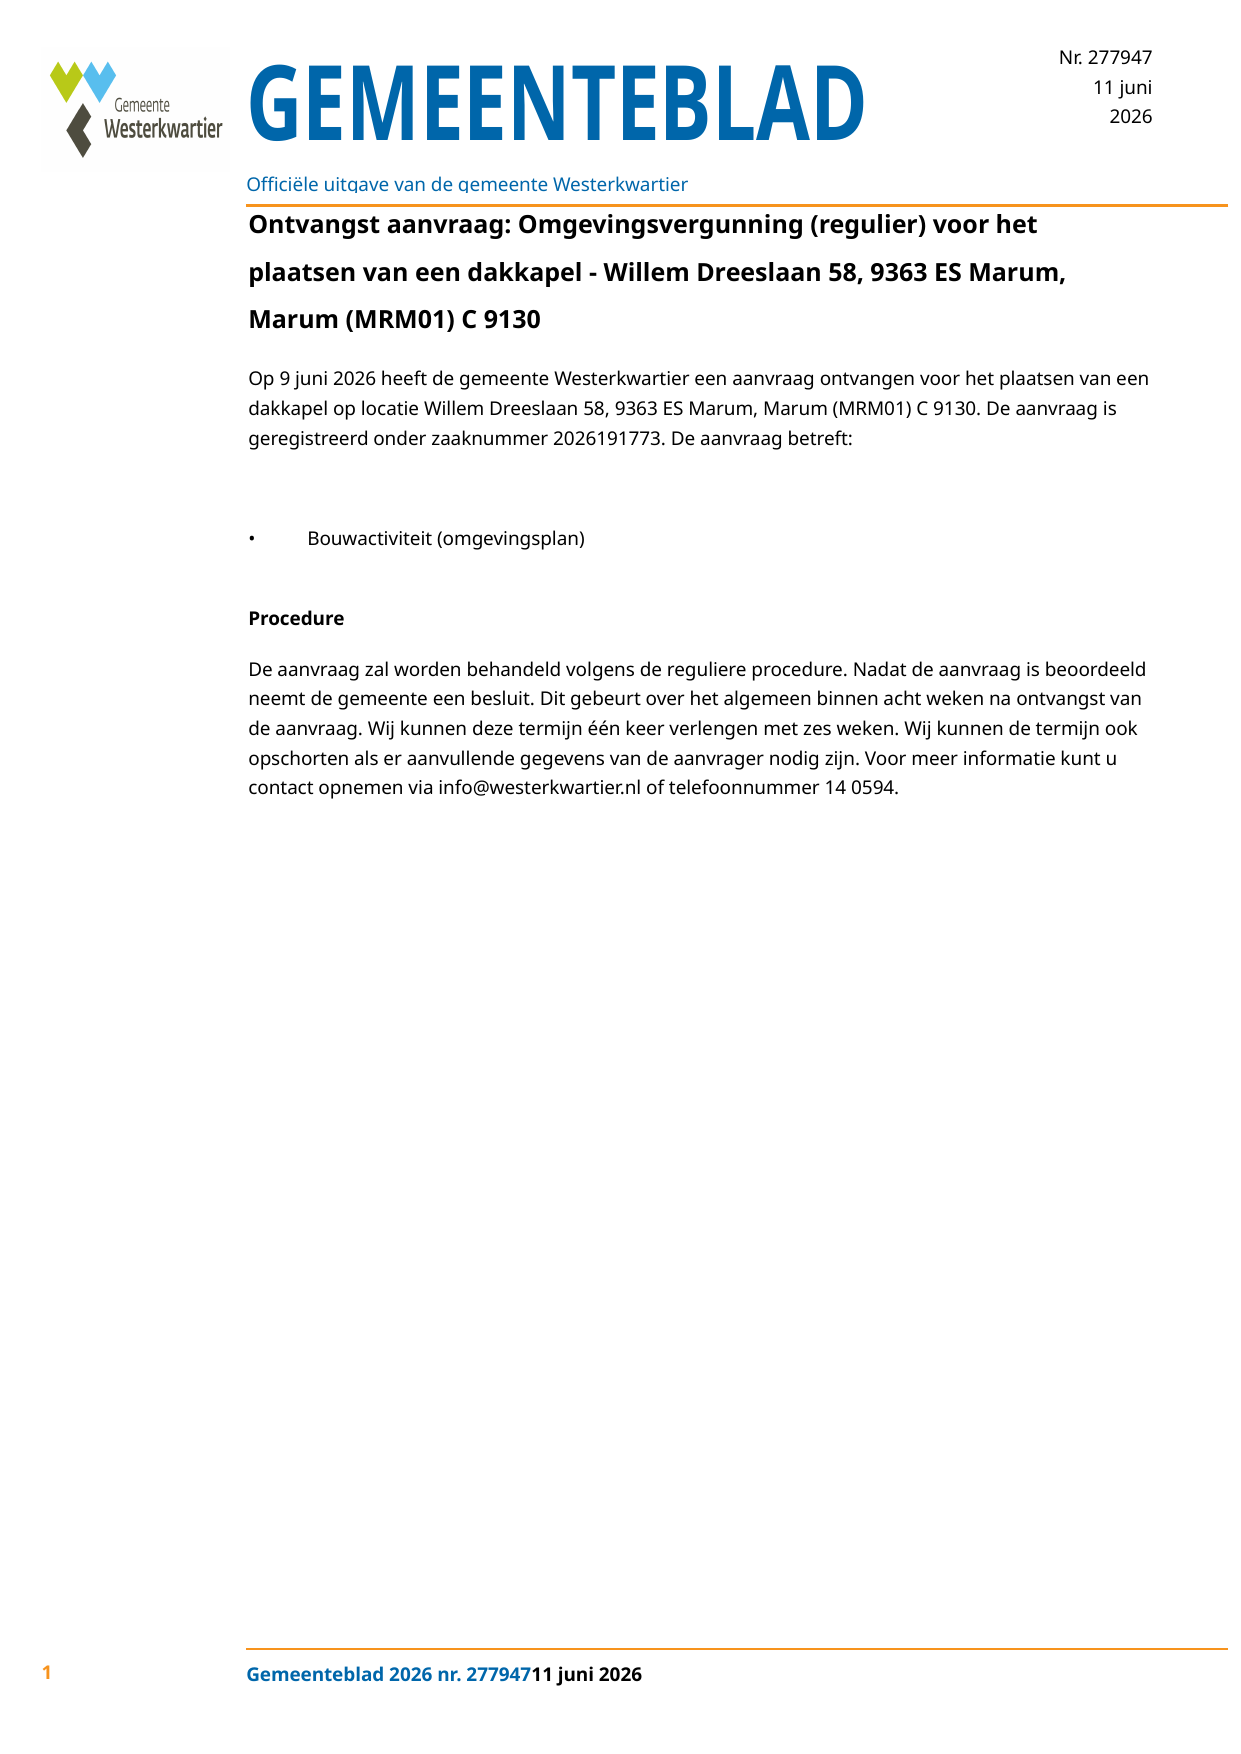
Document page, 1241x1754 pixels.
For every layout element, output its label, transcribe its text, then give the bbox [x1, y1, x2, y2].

text Op 9 juni 2026 heeft de gemeente Westerkwartier een aanvraag ontvangen voor het plaatsen van een dakkapel op locatie Willem Dreeslaan 58, 9363 ES Marum, Marum (MRM01) C 9130. De aanvraag is geregistreerd onder zaaknummer 2026191773. De aanvraag betreft: [248, 366, 1152, 450]
list Bouwactiviteit (omgevingsplan) [248, 526, 1152, 551]
text Ontvangst aanvraag: Omgevingsvergunning (regulier) voor het plaatsen van een dakkapel - Willem Dreeslaan 58, 9363 ES Marum, Marum (MRM01) C 9130 [248, 207, 1152, 336]
text De aanvraag zal worden behandeld volgens de reguliere procedure. Nadat de aanvraag is beoordeeld neemt de gemeente een besluit. Dit gebeurt over het algemeen binnen acht weken na ontvangst van de aanvraag. Wij kunnen deze termijn één keer verlengen met zes weken. Wij kunnen de termijn ook opschorten als er aanvullende gegevens van de aanvrager nodig zijn. Voor meer informatie kunt u contact opnemen via info@westerkwartier.nl of telefoonnummer 14 0594. [248, 656, 1152, 800]
text Procedure [248, 606, 1152, 631]
picture [41, 47, 231, 172]
